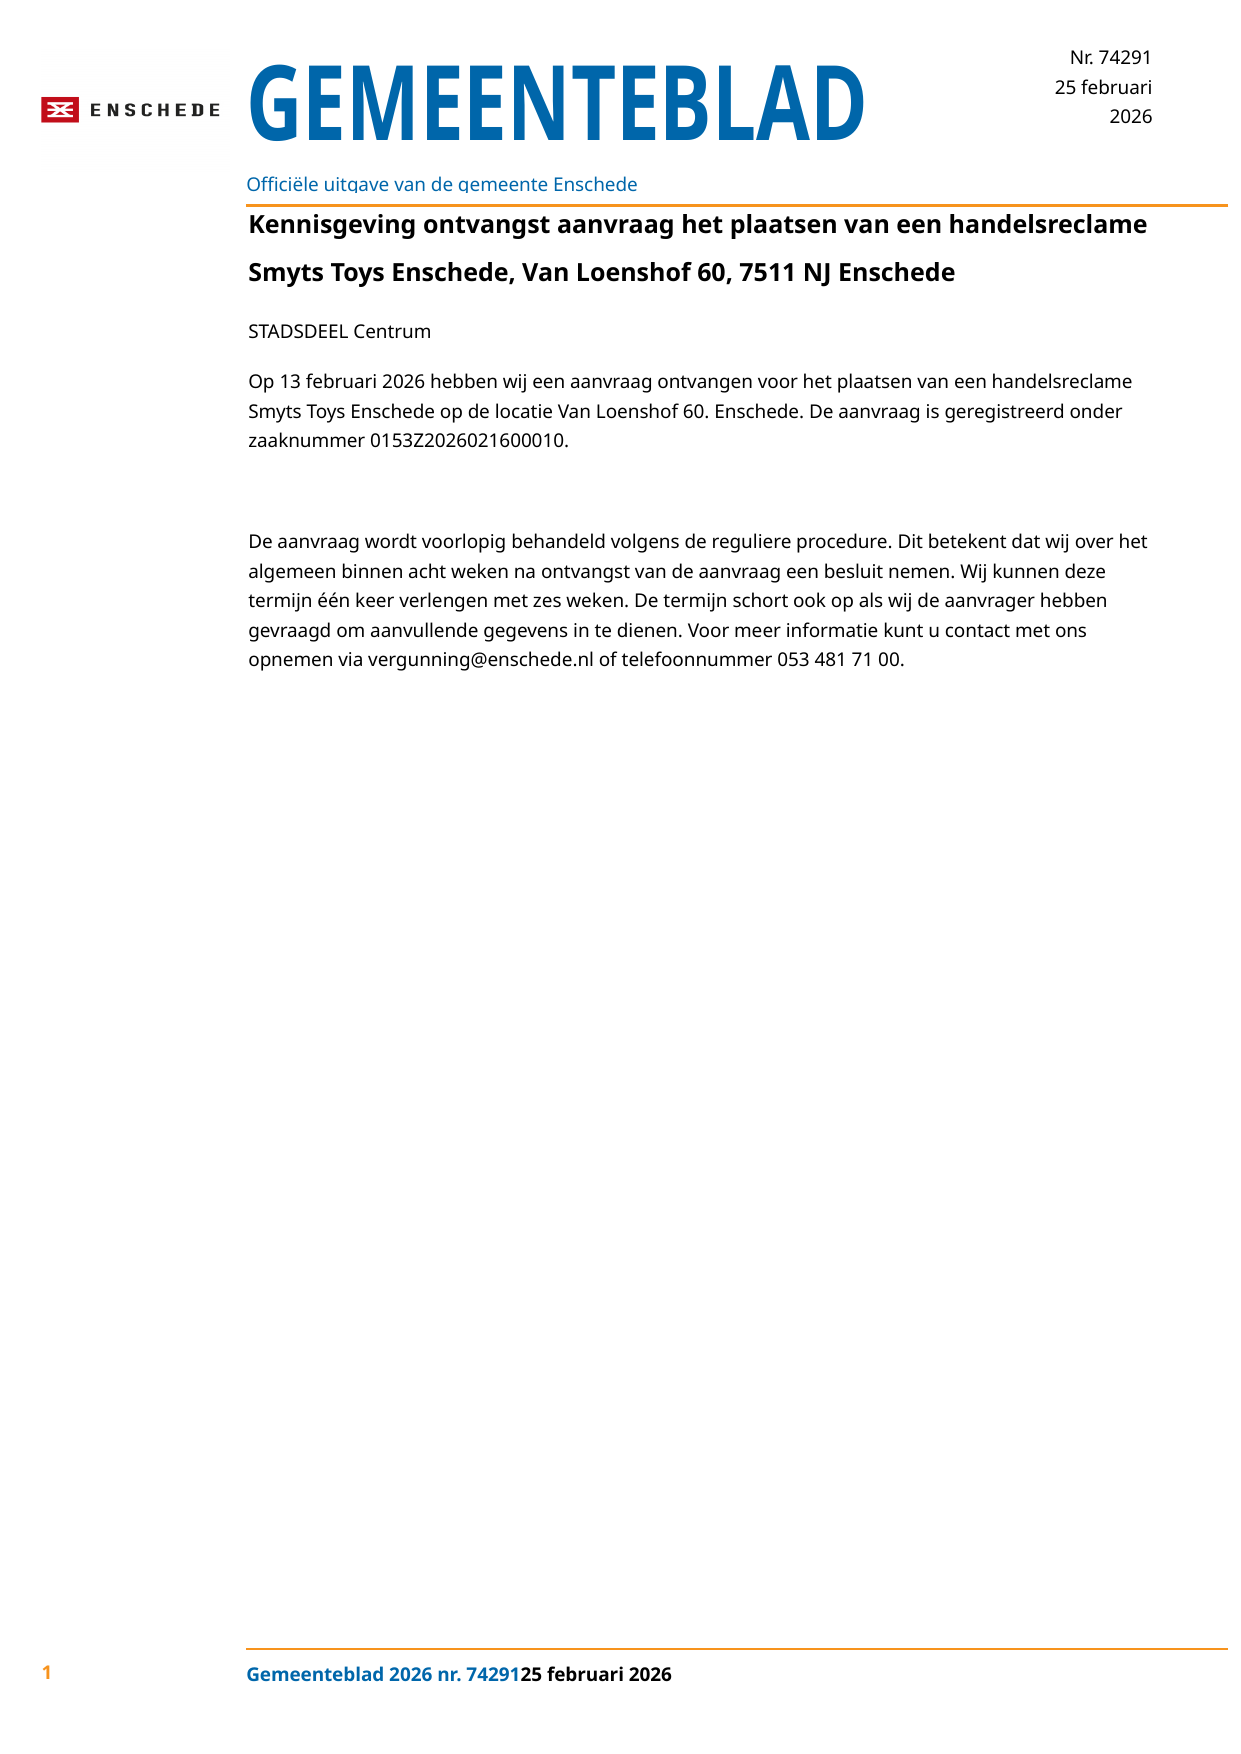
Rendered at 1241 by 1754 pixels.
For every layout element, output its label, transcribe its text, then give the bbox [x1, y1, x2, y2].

text Kennisgeving ontvangst aanvraag het plaatsen van een handelsreclame Smyts Toys Enschede, Van Loenshof 60, 7511 NJ Enschede [248, 207, 1152, 288]
text STADSDEEL Centrum [248, 318, 1152, 344]
picture [41, 47, 231, 172]
text De aanvraag wordt voorlopig behandeld volgens de reguliere procedure. Dit betekent dat wij over het algemeen binnen acht weken na ontvangst van de aanvraag een besluit nemen. Wij kunnen deze termijn één keer verlengen met zes weken. De termijn schort ook op als wij de aanvrager hebben gevraagd om aanvullende gegevens in te dienen. Voor meer informatie kunt u contact met ons opnemen via vergunning@enschede.nl of telefoonnummer 053 481 71 00. [248, 528, 1152, 672]
text Op 13 februari 2026 hebben wij een aanvraag ontvangen voor het plaatsen van een handelsreclame Smyts Toys Enschede op de locatie Van Loenshof 60. Enschede. De aanvraag is geregistreerd onder zaaknummer 0153Z2026021600010. [248, 368, 1152, 453]
